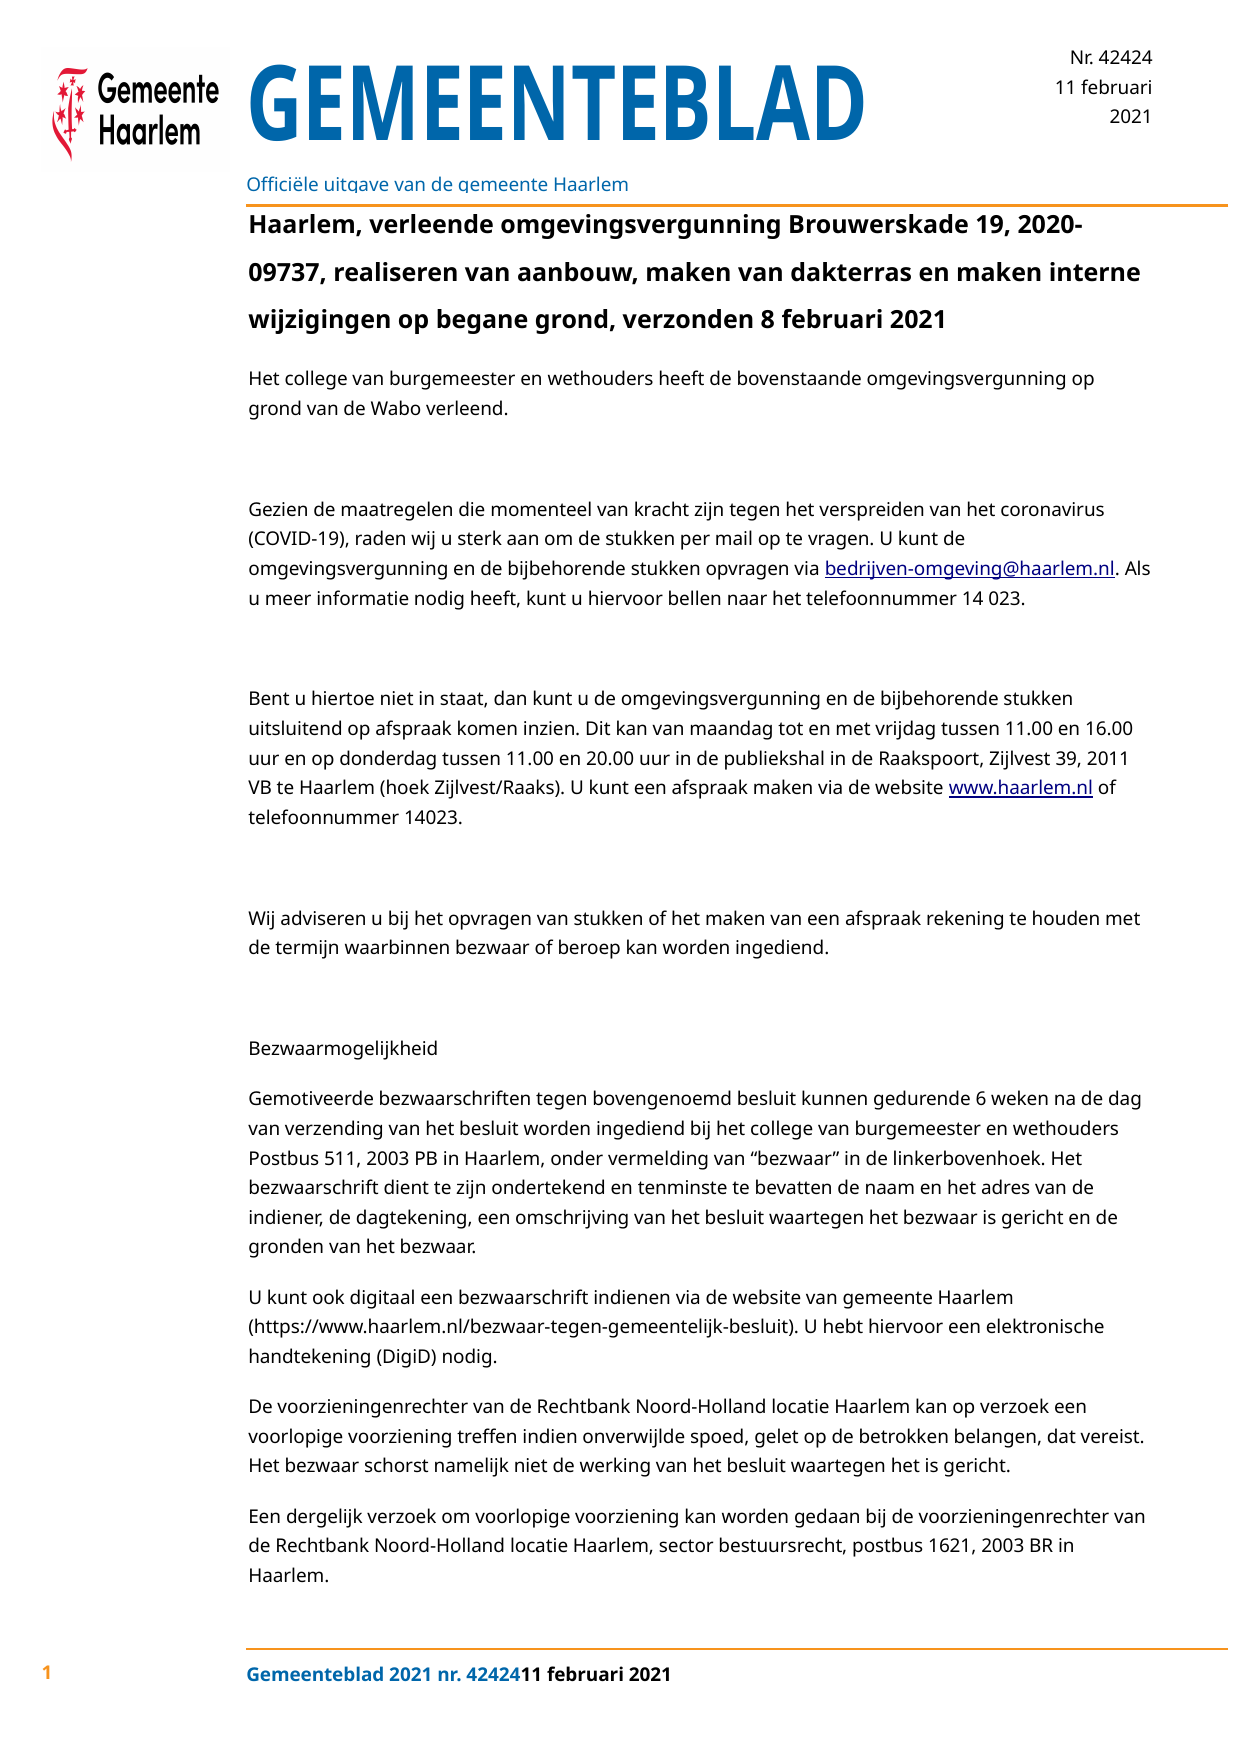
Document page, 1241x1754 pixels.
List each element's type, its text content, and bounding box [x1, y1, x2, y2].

text Bent u hiertoe niet in staat, dan kunt u de omgevingsvergunning en de bijbehorende stukken uitsluitend op afspraak komen inzien. Dit kan van maandag tot en met vrijdag tussen 11.00 en 16.00 uur en op donderdag tussen 11.00 en 20.00 uur in de publiekshal in de Raakspoort, Zijlvest 39, 2011 VB te Haarlem (hoek Zijlvest/Raaks). U kunt een afspraak maken via de website www.haarlem.nl of telefoonnummer 14023. [248, 686, 1152, 829]
text Het college van burgemeester en wethouders heeft de bovenstaande omgevingsvergunning op grond van de Wabo verleend. [248, 366, 1152, 421]
picture [41, 47, 231, 172]
text U kunt ook digitaal een bezwaarschrift indienen via de website van gemeente Haarlem (https://www.haarlem.nl/bezwaar-tegen-gemeentelijk-besluit). U hebt hiervoor een elektronische handtekening (DigiD) nodig. [248, 1284, 1152, 1369]
text Bezwaarmogelijkheid [248, 1035, 1152, 1061]
text Gezien de maatregelen die momenteel van kracht zijn tegen het verspreiden van het coronavirus (COVID-19), raden wij u sterk aan om de stukken per mail op te vragen. U kunt de omgevingsvergunning en de bijbehorende stukken opvragen via bedrijven-omgeving@haarlem.nl. Als u meer informatie nodig heeft, kunt u hiervoor bellen naar het telefoonnummer 14 023. [248, 496, 1152, 610]
text Wij adviseren u bij het opvragen van stukken of het maken van een afspraak rekening te houden met de termijn waarbinnen bezwaar of beroep kan worden ingediend. [248, 905, 1152, 960]
text De voorzieningenrechter van de Rechtbank Noord-Holland locatie Haarlem kan op verzoek een voorlopige voorziening treffen indien onverwijlde spoed, gelet op de betrokken belangen, dat vereist. Het bezwaar schorst namelijk niet de werking van het besluit waartegen het is gericht. [248, 1393, 1152, 1478]
text Gemotiveerde bezwaarschriften tegen bovengenoemd besluit kunnen gedurende 6 weken na de dag van verzending van het besluit worden ingediend bij het college van burgemeester en wethouders Postbus 511, 2003 PB in Haarlem, onder vermelding van “bezwaar” in de linkerbovenhoek. Het bezwaarschrift dient te zijn ondertekend en tenminste te bevatten de naam en het adres van de indiener, de dagtekening, een omschrijving van het besluit waartegen het bezwaar is gericht en de gronden van het bezwaar. [248, 1086, 1152, 1259]
text Haarlem, verleende omgevingsvergunning Brouwerskade 19, 2020-09737, realiseren van aanbouw, maken van dakterras en maken interne wijzigingen op begane grond, verzonden 8 februari 2021 [248, 207, 1152, 336]
text Een dergelijk verzoek om voorlopige voorziening kan worden gedaan bij de voorzieningenrechter van de Rechtbank Noord-Holland locatie Haarlem, sector bestuursrecht, postbus 1621, 2003 BR in Haarlem. [248, 1503, 1152, 1588]
